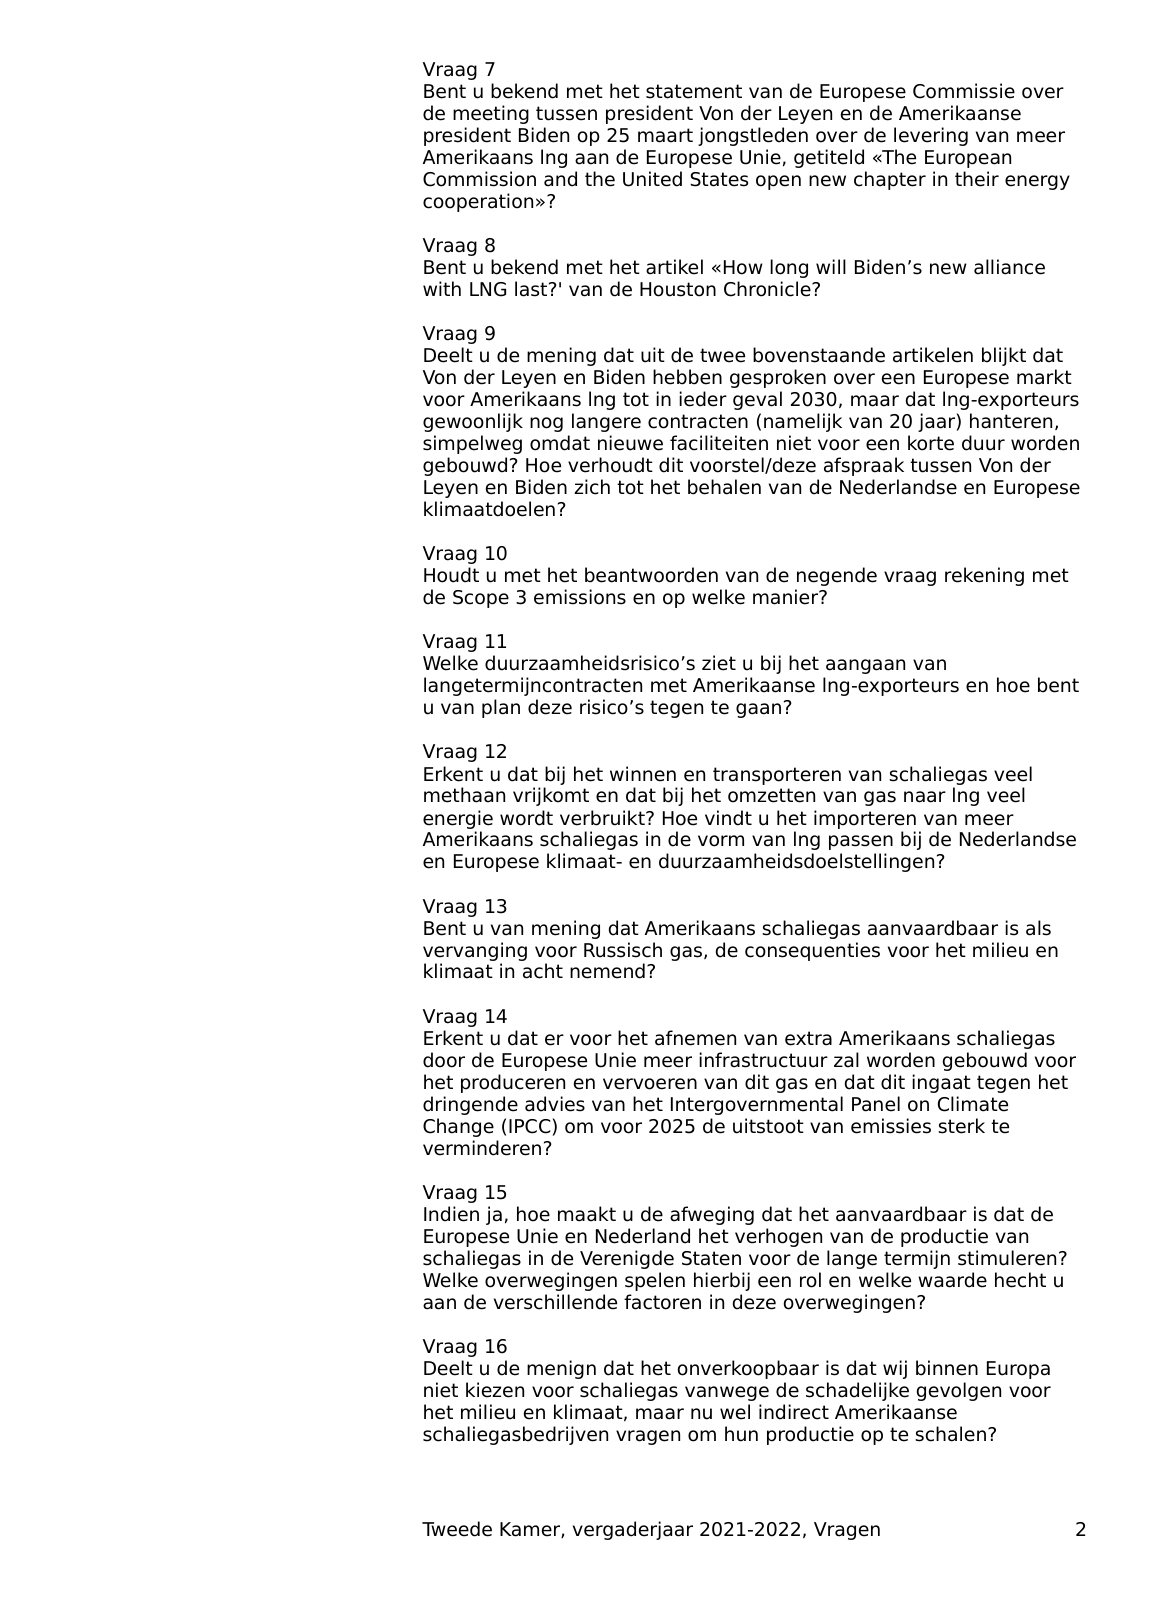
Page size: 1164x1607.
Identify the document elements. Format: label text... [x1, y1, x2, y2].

text Erkent u dat bij het winnen en transporteren van schaliegas veel methaan vrijkomt en dat bij het omzetten van gas naar lng veel energie wordt verbruikt? Hoe vindt u het importeren van meer Amerikaans schaliegas in de vorm van lng passen bij de Nederlandse en Europese klimaat- en duurzaamheidsdoelstellingen? [422, 763, 1087, 873]
text Vraag 13 [422, 896, 1087, 917]
text Vraag 12 [422, 741, 1087, 763]
text Bent u van mening dat Amerikaans schaliegas aanvaardbaar is als vervanging voor Russisch gas, de consequenties voor het milieu en klimaat in acht nemend? [422, 917, 1087, 983]
text Deelt u de menign dat het onverkoopbaar is dat wij binnen Europa niet kiezen voor schaliegas vanwege de schadelijke gevolgen voor het milieu en klimaat, maar nu wel indirect Amerikaanse schaliegasbedrijven vragen om hun productie op te schalen? [422, 1358, 1087, 1446]
text Vraag 15 [422, 1182, 1087, 1204]
text Vraag 10 [422, 543, 1087, 565]
text Vraag 7 [422, 59, 1087, 81]
text Deelt u de mening dat uit de twee bovenstaande artikelen blijkt dat Von der Leyen en Biden hebben gesproken over een Europese markt voor Amerikaans lng tot in ieder geval 2030, maar dat lng-exporteurs gewoonlijk nog langere contracten (namelijk van 20 jaar) hanteren, simpelweg omdat nieuwe faciliteiten niet voor een korte duur worden gebouwd? Hoe verhoudt dit voorstel/deze afspraak tussen Von der Leyen en Biden zich tot het behalen van de Nederlandse en Europese klimaatdoelen? [422, 345, 1087, 521]
text Bent u bekend met het statement van de Europese Commissie over de meeting tussen president Von der Leyen en de Amerikaanse president Biden op 25 maart jongstleden over de levering van meer Amerikaans lng aan de Europese Unie, getiteld «The European Commission and the United States open new chapter in their energy cooperation»? [422, 81, 1087, 213]
text Vraag 16 [422, 1336, 1087, 1358]
text Houdt u met het beantwoorden van de negende vraag rekening met de Scope 3 emissions en op welke manier? [422, 565, 1087, 609]
text Indien ja, hoe maakt u de afweging dat het aanvaardbaar is dat de Europese Unie en Nederland het verhogen van de productie van schaliegas in de Verenigde Staten voor de lange termijn stimuleren? Welke overwegingen spelen hierbij een rol en welke waarde hecht u aan de verschillende factoren in deze overwegingen? [422, 1204, 1087, 1313]
text Vraag 11 [422, 631, 1087, 653]
text Vraag 8 [422, 235, 1087, 257]
text Welke duurzaamheidsrisico’s ziet u bij het aangaan van langetermijncontracten met Amerikaanse lng-exporteurs en hoe bent u van plan deze risico’s tegen te gaan? [422, 653, 1087, 719]
text Vraag 9 [422, 323, 1087, 345]
text Erkent u dat er voor het afnemen van extra Amerikaans schaliegas door de Europese Unie meer infrastructuur zal worden gebouwd voor het produceren en vervoeren van dit gas en dat dit ingaat tegen het dringende advies van het Intergovernmental Panel on Climate Change (IPCC) om voor 2025 de uitstoot van emissies sterk te verminderen? [422, 1028, 1087, 1159]
text Bent u bekend met het artikel «How long will Biden’s new alliance with LNG last?' van de Houston Chronicle? [422, 257, 1087, 301]
text Vraag 14 [422, 1006, 1087, 1028]
